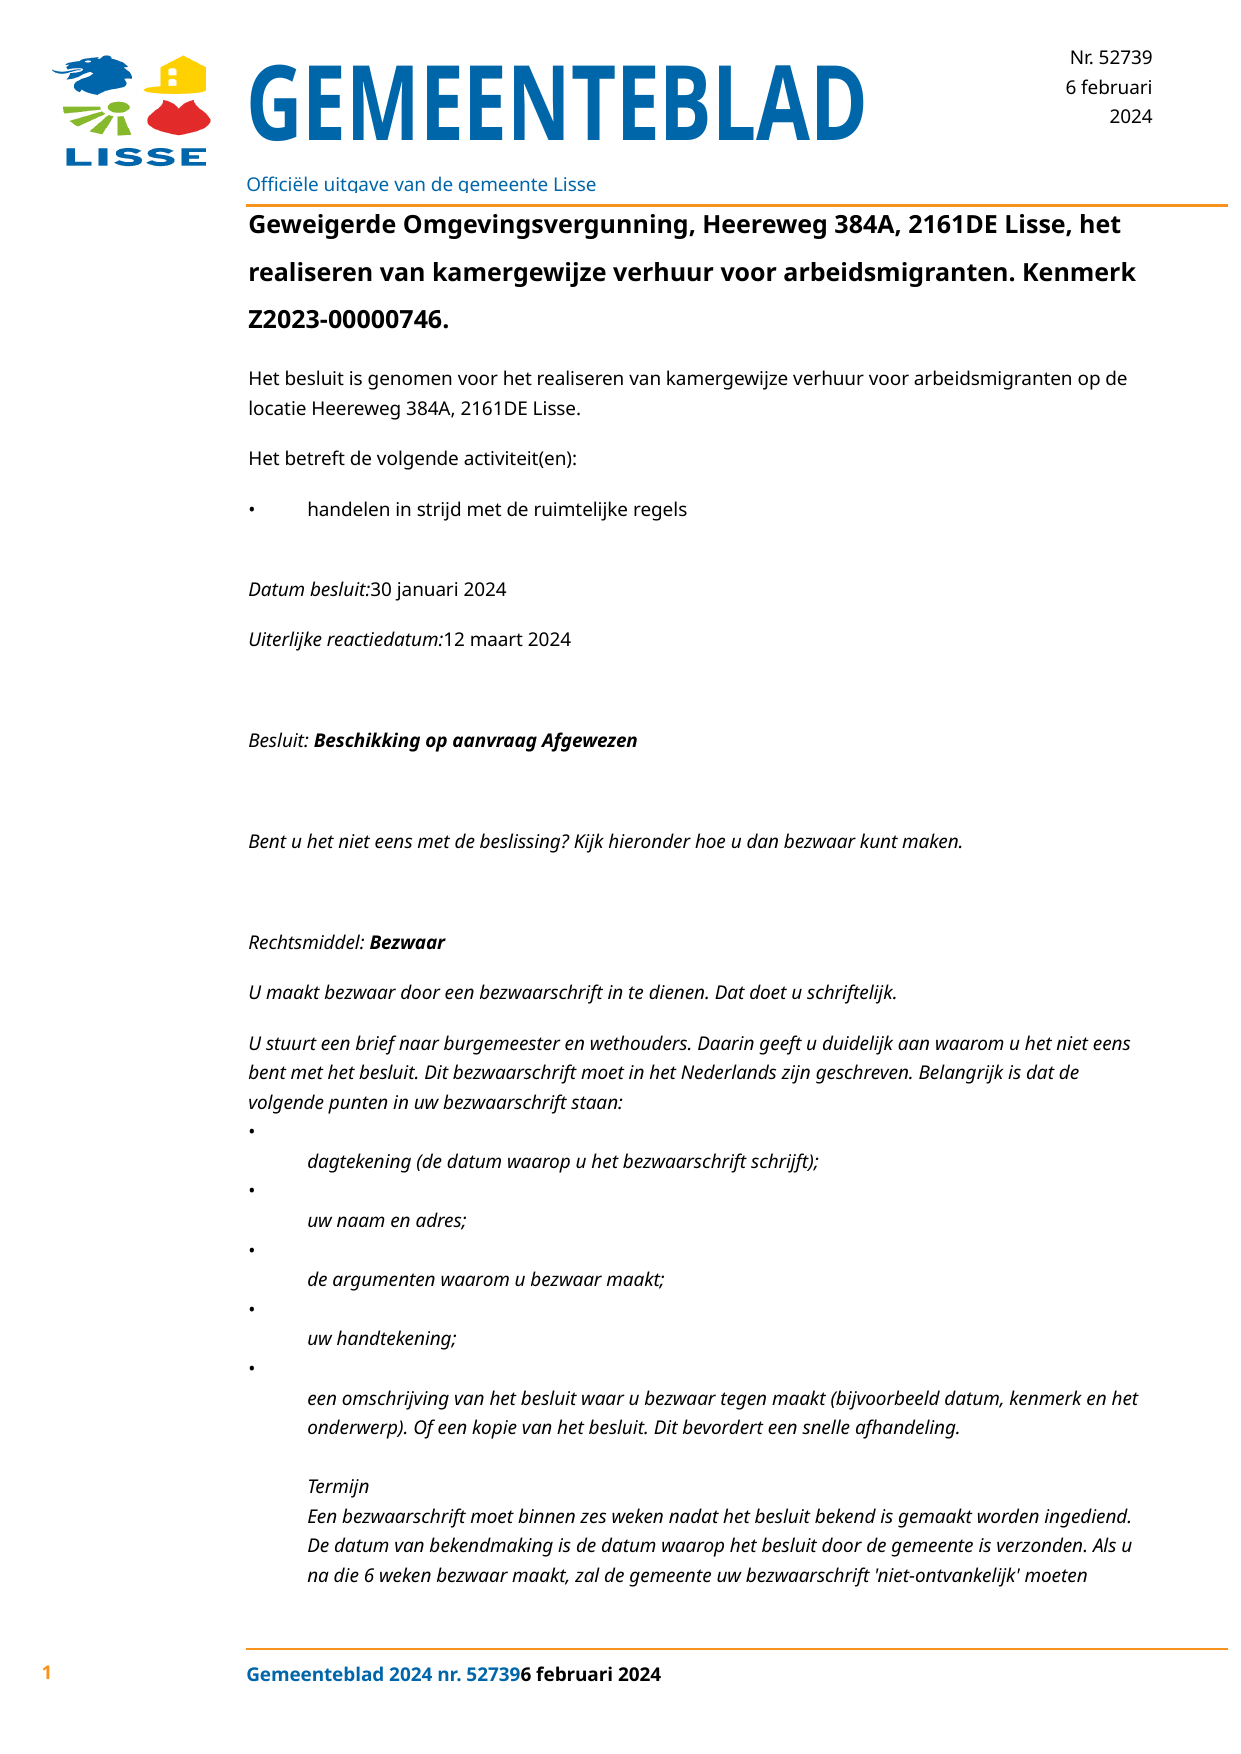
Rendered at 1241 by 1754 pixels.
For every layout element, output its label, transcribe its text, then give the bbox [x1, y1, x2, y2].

picture [41, 47, 231, 172]
list uw handtekening; [248, 1326, 1152, 1351]
text Rechtsmiddel: Bezwaar [248, 929, 1152, 954]
text Het besluit is genomen voor het realiseren van kamergewijze verhuur voor arbeidsmigranten op de locatie Heereweg 384A, 2161DE Lisse. [248, 366, 1152, 421]
list handelen in strijd met de ruimtelijke regels [248, 496, 1152, 522]
text Uiterlijke reactiedatum:12 maart 2024 [248, 626, 1152, 652]
list de argumenten waarom u bezwaar maakt; [248, 1266, 1152, 1292]
text Geweigerde Omgevingsvergunning, Heereweg 384A, 2161DE Lisse, het realiseren van kamergewijze verhuur voor arbeidsmigranten. Kenmerk Z2023-00000746. [248, 207, 1152, 336]
text U maakt bezwaar door een bezwaarschrift in te dienen. Dat doet u schriftelijk. [248, 979, 1152, 1005]
list Termijn [248, 1473, 1152, 1499]
list Een bezwaarschrift moet binnen zes weken nadat het besluit bekend is gemaakt worden ingediend. De datum van bekendmaking is de datum waarop het besluit door de gemeente is verzonden. Als u na die 6 weken bezwaar maakt, zal de gemeente uw bezwaarschrift 'niet-ontvankelijk' moeten [248, 1503, 1152, 1588]
text U stuurt een brief naar burgemeester en wethouders. Daarin geeft u duidelijk aan waarom u het niet eens bent met het besluit. Dit bezwaarschrift moet in het Nederlands zijn geschreven. Belangrijk is dat de volgende punten in uw bezwaarschrift staan: [248, 1030, 1152, 1114]
list een omschrijving van het besluit waar u bezwaar tegen maakt (bijvoorbeeld datum, kenmerk en het onderwerp). Of een kopie van het besluit. Dit bevordert een snelle afhandeling. [248, 1385, 1152, 1440]
text Datum besluit:30 januari 2024 [248, 576, 1152, 602]
list dagtekening (de datum waarop u het bezwaarschrift schrijft); [248, 1148, 1152, 1174]
text Het betreft de volgende activiteit(en): [248, 446, 1152, 471]
text Bent u het niet eens met de beslissing? Kijk hieronder hoe u dan bezwaar kunt maken. [248, 828, 1152, 854]
list uw naam en adres; [248, 1207, 1152, 1233]
text Besluit: Beschikking op aanvraag Afgewezen [248, 727, 1152, 753]
